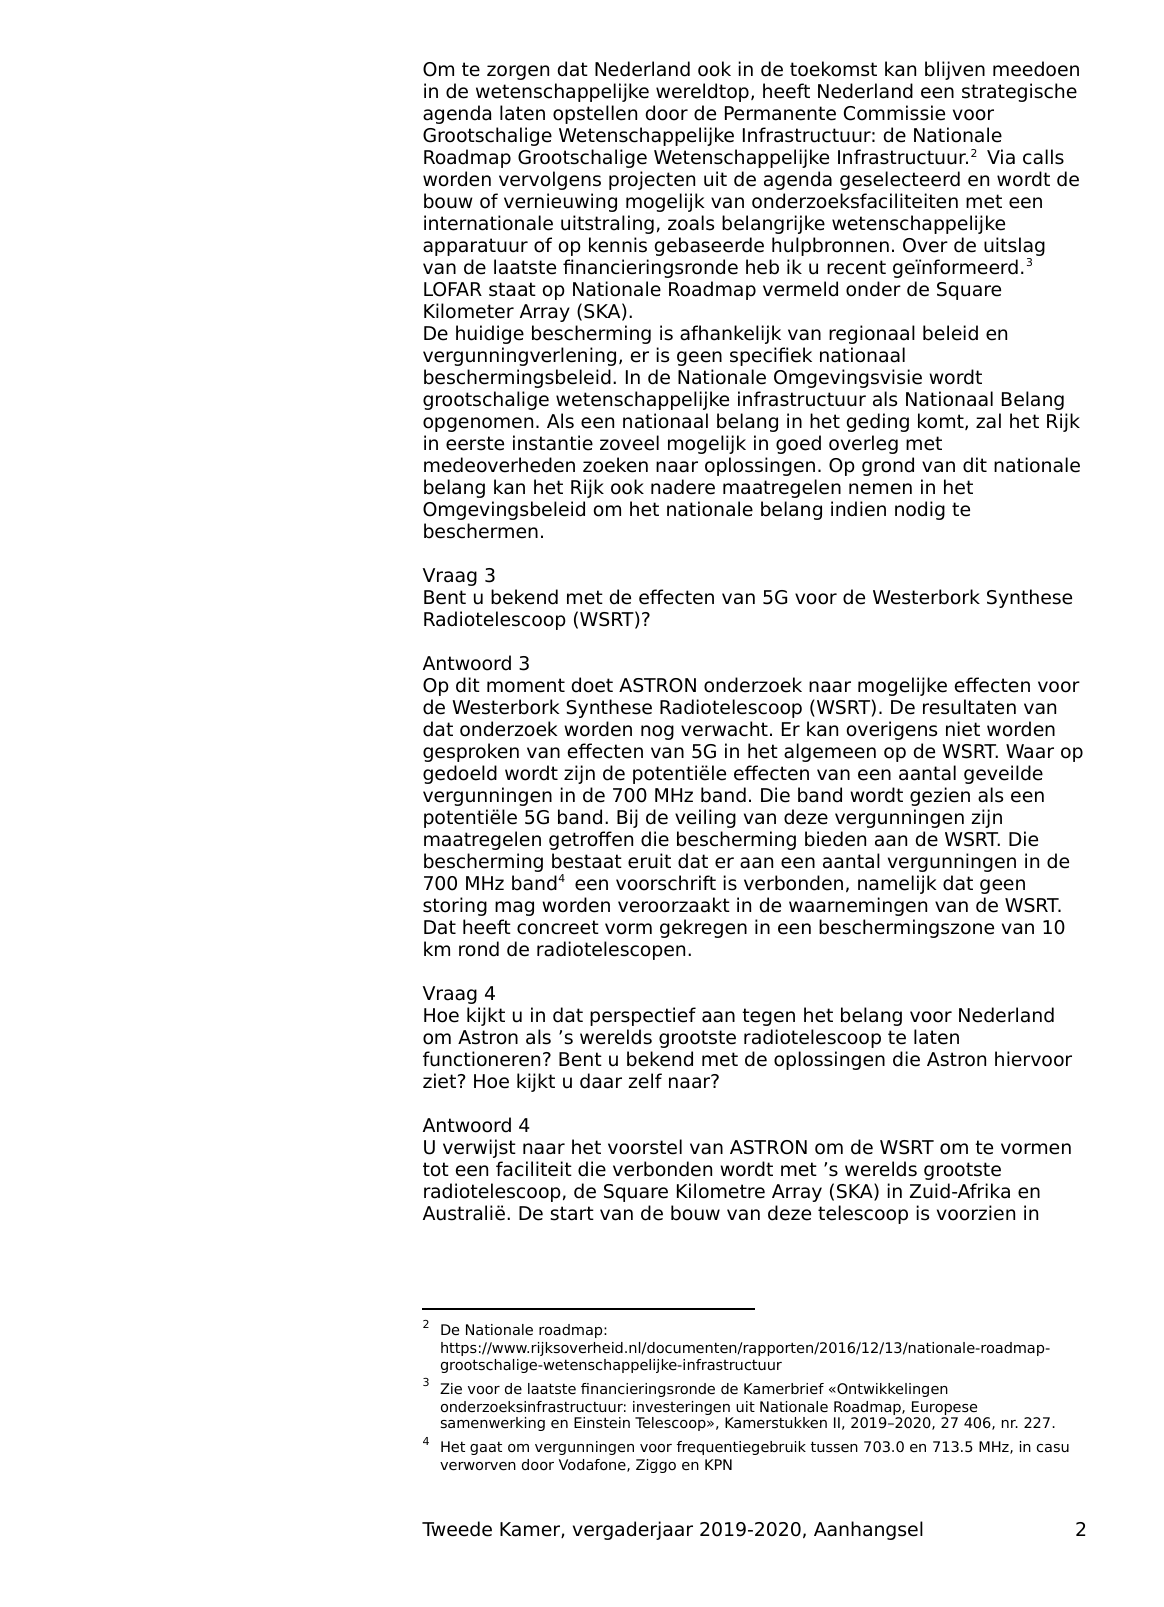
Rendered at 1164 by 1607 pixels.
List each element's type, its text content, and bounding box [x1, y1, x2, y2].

text De huidige bescherming is afhankelijk van regionaal beleid en vergunningverlening, er is geen specifiek nationaal beschermingsbeleid. In de Nationale Omgevingsvisie wordt grootschalige wetenschappelijke infrastructuur als Nationaal Belang opgenomen. Als een nationaal belang in het geding komt, zal het Rijk in eerste instantie zoveel mogelijk in goed overleg met medeoverheden zoeken naar oplossingen. Op grond van dit nationale belang kan het Rijk ook nadere maatregelen nemen in het Omgevingsbeleid om het nationale belang indien nodig te beschermen. [422, 323, 1087, 543]
text De Nationale roadmap: https://www.rijksoverheid.nl/documenten/rapporten/2016/12/13/nationale-roadmap-grootschalige-wetenschappelijke-infrastructuur [422, 1318, 1087, 1374]
text Zie voor de laatste financieringsronde de Kamerbrief «Ontwikkelingen onderzoeksinfrastructuur: investeringen uit Nationale Roadmap, Europese samenwerking en Einstein Telescoop», Kamerstukken II, 2019–2020, 27 406, nr. 227. [422, 1377, 1087, 1432]
text Vraag 3 [422, 565, 1087, 587]
text Antwoord 4 [422, 1115, 1087, 1137]
text Hoe kijkt u in dat perspectief aan tegen het belang voor Nederland om Astron als ’s werelds grootste radiotelescoop te laten functioneren? Bent u bekend met de oplossingen die Astron hiervoor ziet? Hoe kijkt u daar zelf naar? [422, 1005, 1087, 1093]
text Op dit moment doet ASTRON onderzoek naar mogelijke effecten voor de Westerbork Synthese Radiotelescoop (WSRT). De resultaten van dat onderzoek worden nog verwacht. Er kan overigens niet worden gesproken van effecten van 5G in het algemeen op de WSRT. Waar op gedoeld wordt zijn de potentiële effecten van een aantal geveilde vergunningen in de 700 MHz band. Die band wordt gezien als een potentiële 5G band. Bij de veiling van deze vergunningen zijn maatregelen getroffen die bescherming bieden aan de WSRT. Die bescherming bestaat eruit dat er aan een aantal vergunningen in de 700 MHz band een voorschrift is verbonden, namelijk dat geen storing mag worden veroorzaakt in de waarnemingen van de WSRT. Dat heeft concreet vorm gekregen in een beschermingszone van 10 km rond de radiotelescopen. [422, 675, 1087, 961]
text Vraag 4 [422, 983, 1087, 1005]
text Bent u bekend met de effecten van 5G voor de Westerbork Synthese Radiotelescoop (WSRT)? [422, 587, 1087, 631]
text Het gaat om vergunningen voor frequentiegebruik tussen 703.0 en 713.5 MHz, in casu verworven door Vodafone, Ziggo en KPN [422, 1435, 1087, 1474]
text Antwoord 3 [422, 653, 1087, 675]
text Om te zorgen dat Nederland ook in de toekomst kan blijven meedoen in de wetenschappelijke wereldtop, heeft Nederland een strategische agenda laten opstellen door de Permanente Commissie voor Grootschalige Wetenschappelijke Infrastructuur: de Nationale Roadmap Grootschalige Wetenschappelijke Infrastructuur. Via calls worden vervolgens projecten uit de agenda geselecteerd en wordt de bouw of vernieuwing mogelijk van onderzoeksfaciliteiten met een internationale uitstraling, zoals belangrijke wetenschappelijke apparatuur of op kennis gebaseerde hulpbronnen. Over de uitslag van de laatste financieringsronde heb ik u recent geïnformeerd. LOFAR staat op Nationale Roadmap vermeld onder de Square Kilometer Array (SKA). [422, 59, 1087, 323]
text U verwijst naar het voorstel van ASTRON om de WSRT om te vormen tot een faciliteit die verbonden wordt met ’s werelds grootste radiotelescoop, de Square Kilometre Array (SKA) in Zuid-Afrika en Australië. De start van de bouw van deze telescoop is voorzien in [422, 1137, 1087, 1225]
